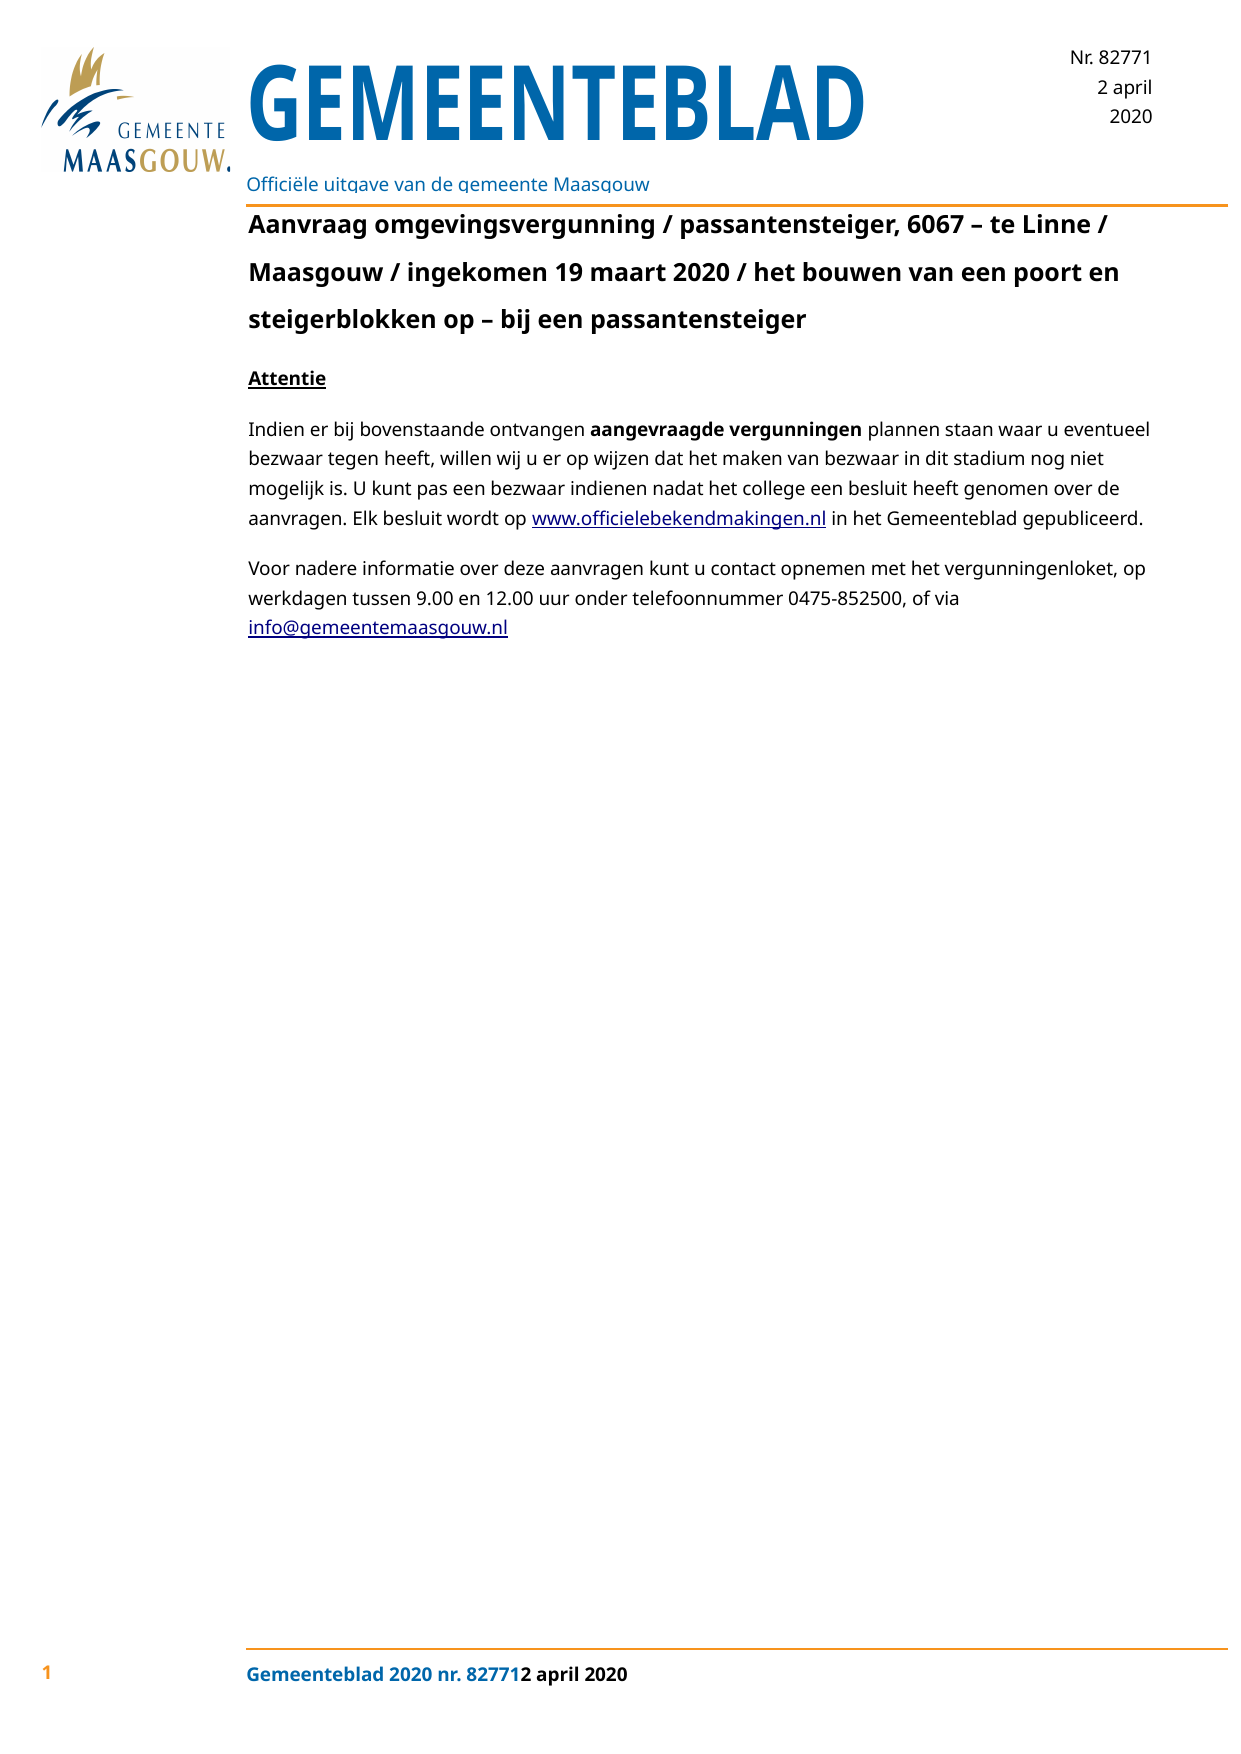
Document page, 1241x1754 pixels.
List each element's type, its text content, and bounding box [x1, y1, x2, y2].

text Voor nadere informatie over deze aanvragen kunt u contact opnemen met het vergunningenloket, op werkdagen tussen 9.00 en 12.00 uur onder telefoonnummer 0475-852500, of via info@gemeentemaasgouw.nl [248, 555, 1152, 640]
text Indien er bij bovenstaande ontvangen aangevraagde vergunningen plannen staan waar u eventueel bezwaar tegen heeft, willen wij u er op wijzen dat het maken van bezwaar in dit stadium nog niet mogelijk is. U kunt pas een bezwaar indienen nadat het college een besluit heeft genomen over de aanvragen. Elk besluit wordt op www.officielebekendmakingen.nl in het Gemeenteblad gepubliceerd. [248, 416, 1152, 530]
text Attentie [248, 366, 1152, 391]
text Aanvraag omgevingsvergunning / passantensteiger, 6067 – te Linne / Maasgouw / ingekomen 19 maart 2020 / het bouwen van een poort en steigerblokken op – bij een passantensteiger [248, 207, 1152, 336]
picture [41, 47, 231, 172]
